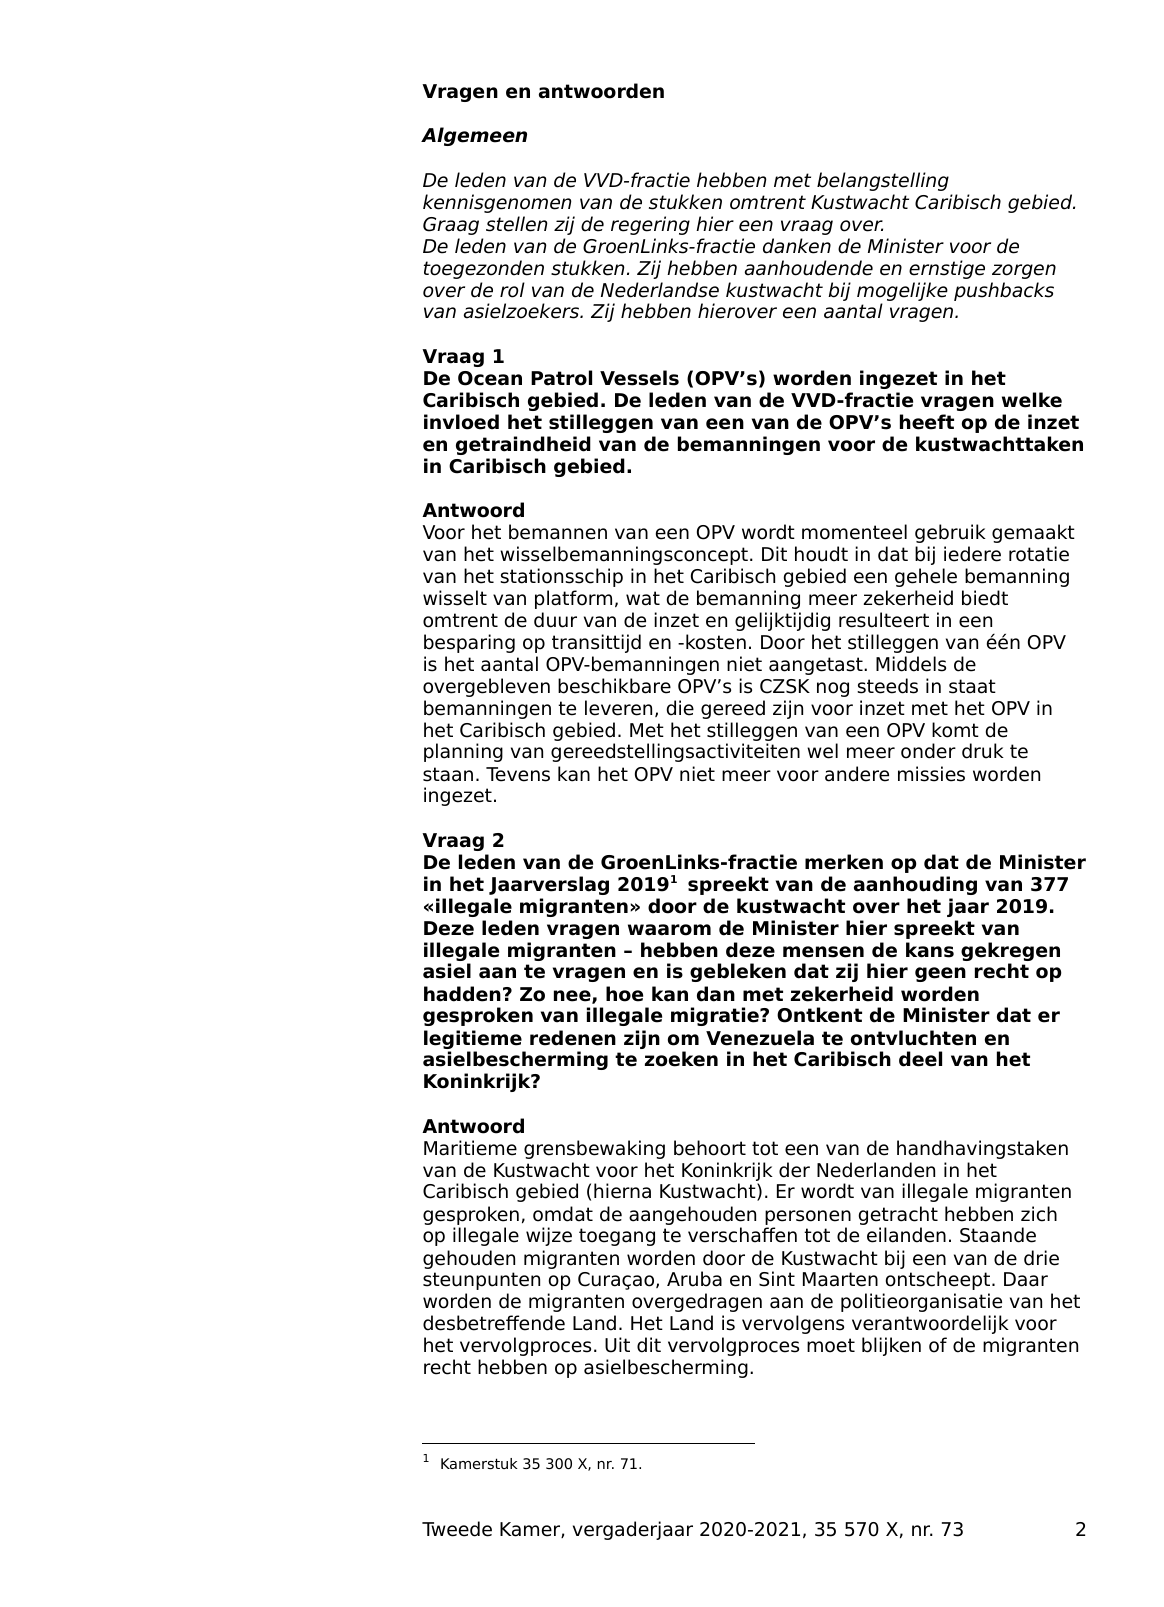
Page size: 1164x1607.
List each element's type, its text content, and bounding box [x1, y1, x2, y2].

subtitle Vragen en antwoorden [422, 81, 1087, 103]
text Antwoord [422, 500, 1087, 522]
text Vraag 1 [422, 346, 1087, 368]
text De leden van de GroenLinks-fractie danken de Minister voor de toegezonden stukken. Zij hebben aanhoudende en ernstige zorgen over de rol van de Nederlandse kustwacht bij mogelijke pushbacks van asielzoekers. Zij hebben hierover een aantal vragen. [422, 236, 1087, 323]
text Vraag 2 [422, 829, 1087, 852]
text Voor het bemannen van een OPV wordt momenteel gebruik gemaakt van het wisselbemanningsconcept. Dit houdt in dat bij iedere rotatie van het stationsschip in het Caribisch gebied een gehele bemanning wisselt van platform, wat de bemanning meer zekerheid biedt omtrent de duur van de inzet en gelijktijdig resulteert in een besparing op transittijd en -kosten. Door het stilleggen van één OPV is het aantal OPV-bemanningen niet aangetast. Middels de overgebleven beschikbare OPV’s is CZSK nog steeds in staat bemanningen te leveren, die gereed zijn voor inzet met het OPV in het Caribisch gebied. Met het stilleggen van een OPV komt de planning van gereedstellingsactiviteiten wel meer onder druk te staan. Tevens kan het OPV niet meer voor andere missies worden ingezet. [422, 522, 1087, 807]
text Kamerstuk 35 300 X, nr. 71. [422, 1452, 1087, 1474]
subtitle Algemeen [422, 125, 1087, 147]
text De leden van de GroenLinks-fractie merken op dat de Minister in het Jaarverslag 2019 spreekt van de aanhouding van 377 «illegale migranten» door de kustwacht over het jaar 2019. Deze leden vragen waarom de Minister hier spreekt van illegale migranten – hebben deze mensen de kans gekregen asiel aan te vragen en is gebleken dat zij hier geen recht op hadden? Zo nee, hoe kan dan met zekerheid worden gesproken van illegale migratie? Ontkent de Minister dat er legitieme redenen zijn om Venezuela te ontvluchten en asielbescherming te zoeken in het Caribisch deel van het Koninkrijk? [422, 852, 1087, 1093]
text De Ocean Patrol Vessels (OPV’s) worden ingezet in het Caribisch gebied. De leden van de VVD-fractie vragen welke invloed het stilleggen van een van de OPV’s heeft op de inzet en getraindheid van de bemanningen voor de kustwachttaken in Caribisch gebied. [422, 368, 1087, 477]
text De leden van de VVD-fractie hebben met belangstelling kennisgenomen van de stukken omtrent Kustwacht Caribisch gebied. Graag stellen zij de regering hier een vraag over. [422, 169, 1087, 236]
text Maritieme grensbewaking behoort tot een van de handhavingstaken van de Kustwacht voor het Koninkrijk der Nederlanden in het Caribisch gebied (hierna Kustwacht). Er wordt van illegale migranten gesproken, omdat de aangehouden personen getracht hebben zich op illegale wijze toegang te verschaffen tot de eilanden. Staande gehouden migranten worden door de Kustwacht bij een van de drie steunpunten op Curaçao, Aruba en Sint Maarten ontscheept. Daar worden de migranten overgedragen aan de politieorganisatie van het desbetreffende Land. Het Land is vervolgens verantwoordelijk voor het vervolgproces. Uit dit vervolgproces moet blijken of de migranten recht hebben op asielbescherming. [422, 1137, 1087, 1379]
text Antwoord [422, 1116, 1087, 1137]
